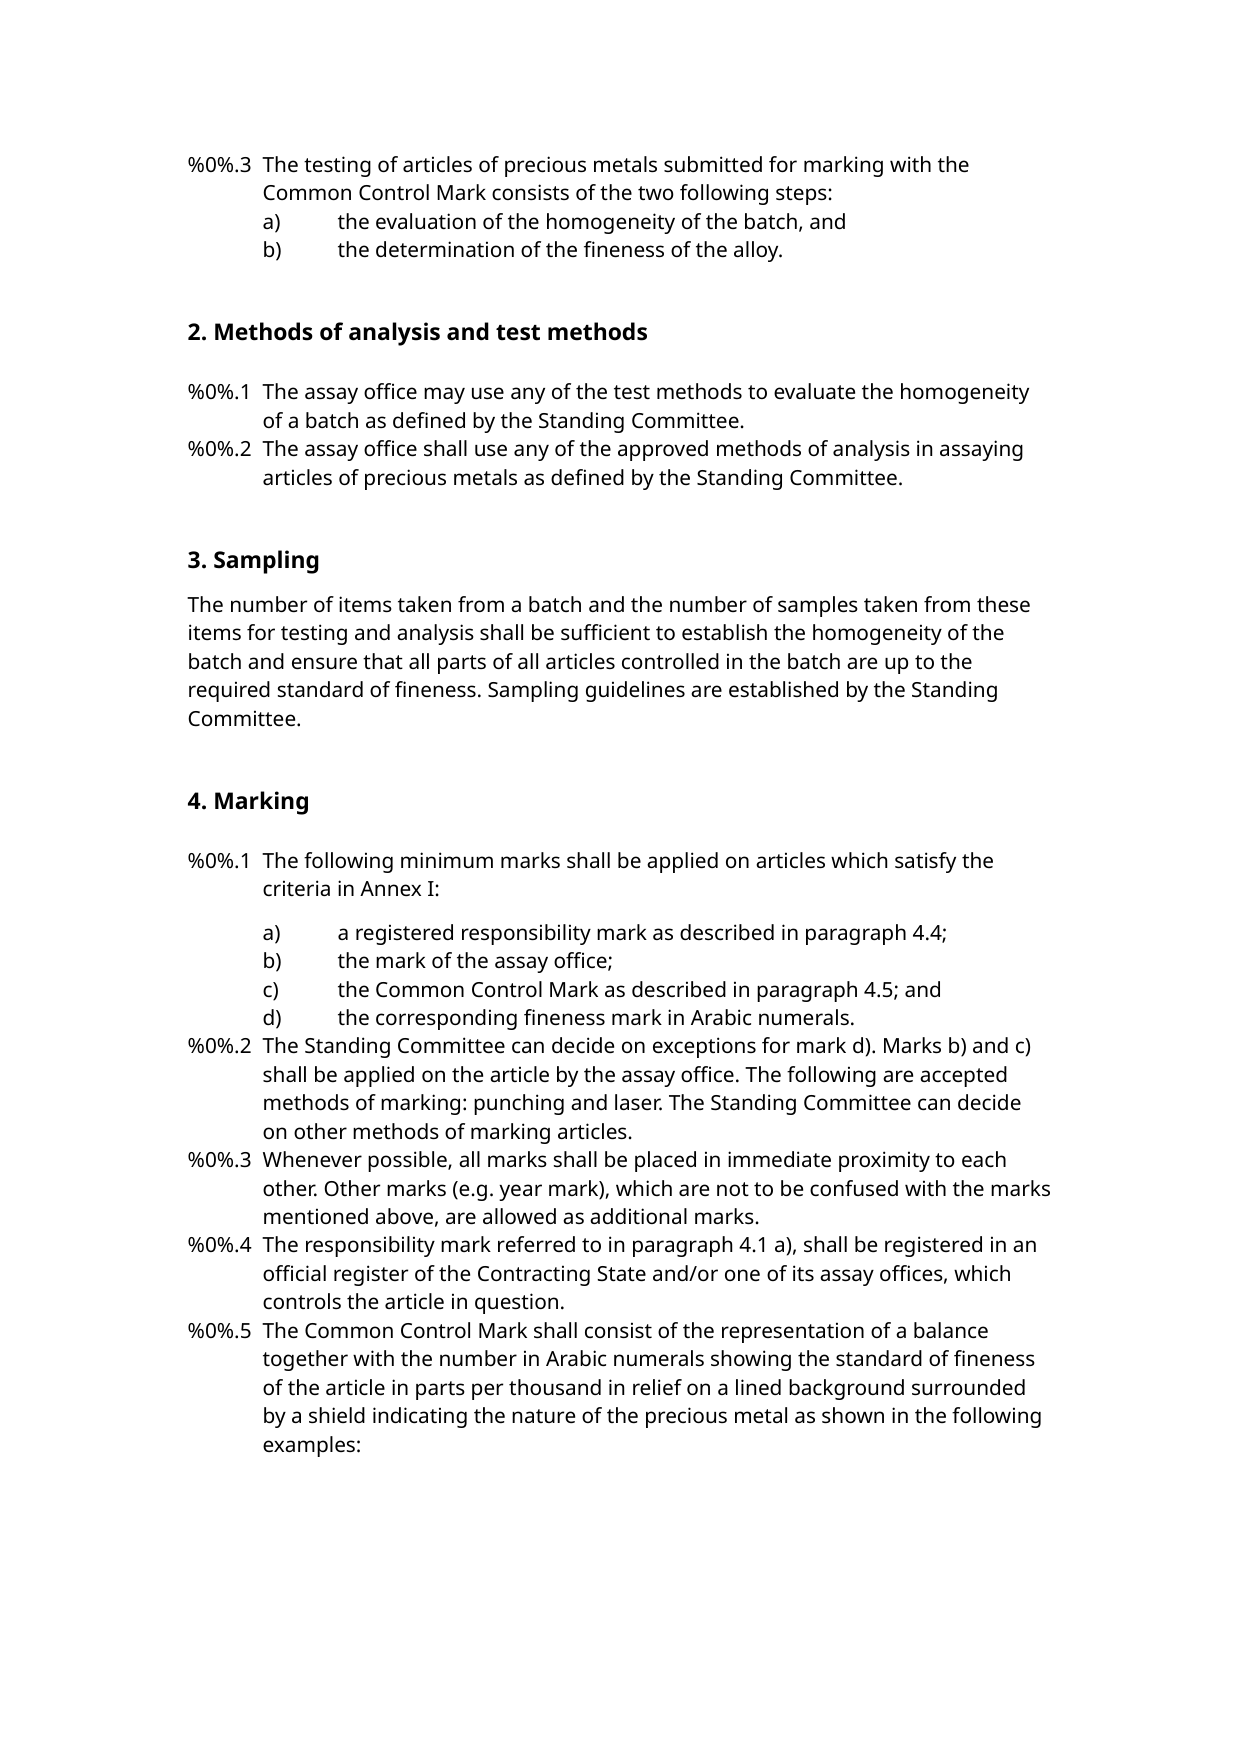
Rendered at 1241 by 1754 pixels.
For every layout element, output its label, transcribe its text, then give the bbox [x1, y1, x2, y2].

list the Common Control Mark as described in paragraph 4.5; and [262, 975, 1053, 1003]
list The responsibility mark referred to in paragraph 4.1 a), shall be registered in an official register of the Contracting State and/or one of its assay offices, which controls the article in question. [187, 1231, 1053, 1316]
list The testing of articles of precious metals submitted for marking with the Common Control Mark consists of the two following steps: [187, 150, 1053, 207]
list The assay office shall use any of the approved methods of analysis in assaying articles of precious metals as defined by the Standing Committee. [187, 434, 1053, 491]
list the mark of the assay office; [262, 946, 1053, 975]
list the evaluation of the homogeneity of the batch, and [262, 207, 1053, 235]
subtitle 2. Methods of analysis and test methods [187, 316, 1053, 347]
list Whenever possible, all marks shall be placed in immediate proximity to each other. Other marks (e.g. year mark), which are not to be confused with the marks mentioned above, are allowed as additional marks. [187, 1145, 1053, 1231]
list The following minimum marks shall be applied on articles which satisfy the criteria in Annex I: [187, 846, 1053, 903]
list the corresponding fineness mark in Arabic numerals. [262, 1003, 1053, 1032]
text The number of items taken from a batch and the number of samples taken from these items for testing and analysis shall be sufficient to establish the homogeneity of the batch and ensure that all parts of all articles controlled in the batch are up to the required standard of fineness. Sampling guidelines are established by the Standing Committee. [187, 590, 1053, 732]
list The Common Control Mark shall consist of the representation of a balance together with the number in Arabic numerals showing the standard of fineness of the article in parts per thousand in relief on a lined background surrounded by a shield indicating the nature of the precious metal as shown in the following examples: [187, 1316, 1053, 1458]
subtitle 3. Sampling [187, 544, 1053, 575]
subtitle 4. Marking [187, 785, 1053, 816]
list The assay office may use any of the test methods to evaluate the homogeneity of a batch as defined by the Standing Committee. [187, 377, 1053, 434]
list the determination of the fineness of the alloy. [262, 235, 1053, 264]
list a registered responsibility mark as described in paragraph 4.4; [262, 918, 1053, 946]
list The Standing Committee can decide on exceptions for mark d). Marks b) and c) shall be applied on the article by the assay office. The following are accepted methods of marking: punching and laser. The Standing Committee can decide on other methods of marking articles. [187, 1032, 1053, 1145]
